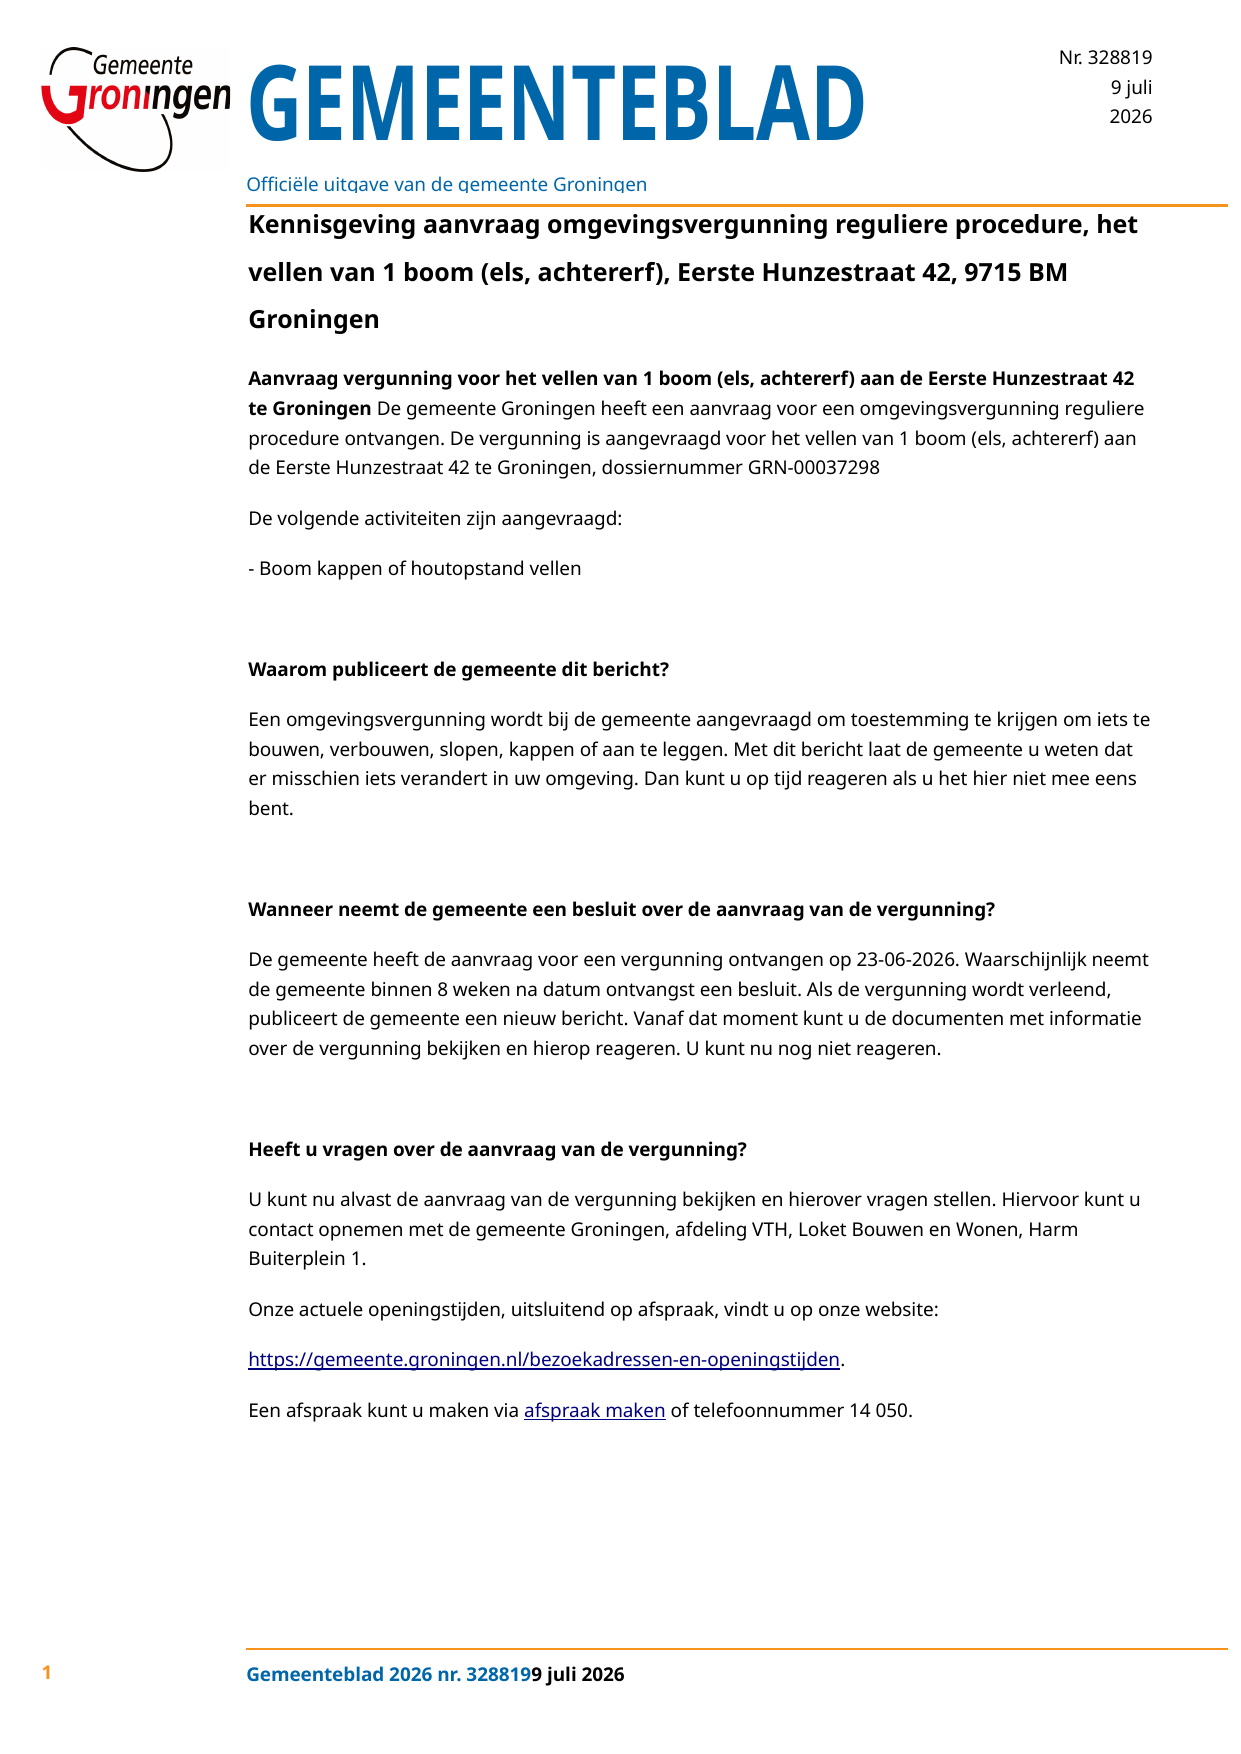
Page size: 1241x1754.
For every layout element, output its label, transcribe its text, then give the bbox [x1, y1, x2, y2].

text De volgende activiteiten zijn aangevraagd: [248, 505, 1152, 530]
text U kunt nu alvast de aanvraag van de vergunning bekijken en hierover vragen stellen. Hiervoor kunt u contact opnemen met de gemeente Groningen, afdeling VTH, Loket Bouwen en Wonen, Harm Buiterplein 1. [248, 1186, 1152, 1271]
text https://gemeente.groningen.nl/bezoekadressen-en-openingstijden. [248, 1346, 1152, 1372]
text Aanvraag vergunning voor het vellen van 1 boom (els, achtererf) aan de Eerste Hunzestraat 42 te Groningen De gemeente Groningen heeft een aanvraag voor een omgevingsvergunning reguliere procedure ontvangen. De vergunning is aangevraagd voor het vellen van 1 boom (els, achtererf) aan de Eerste Hunzestraat 42 te Groningen, dossiernummer GRN-00037298 [248, 366, 1152, 480]
text - Boom kappen of houtopstand vellen [248, 555, 1152, 581]
text De gemeente heeft de aanvraag voor een vergunning ontvangen op 23-06-2026. Waarschijnlijk neemt de gemeente binnen 8 weken na datum ontvangst een besluit. Als de vergunning wordt verleend, publiceert de gemeente een nieuw bericht. Vanaf dat moment kunt u de documenten met informatie over de vergunning bekijken en hierop reageren. U kunt nu nog niet reageren. [248, 946, 1152, 1061]
text Wanneer neemt de gemeente een besluit over de aanvraag van de vergunning? [248, 896, 1152, 922]
text Onze actuele openingstijden, uitsluitend op afspraak, vindt u op onze website: [248, 1296, 1152, 1322]
text Kennisgeving aanvraag omgevingsvergunning reguliere procedure, het vellen van 1 boom (els, achtererf), Eerste Hunzestraat 42, 9715 BM Groningen [248, 207, 1152, 336]
text Heeft u vragen over de aanvraag van de vergunning? [248, 1136, 1152, 1162]
text Een omgevingsvergunning wordt bij de gemeente aangevraagd om toestemming te krijgen om iets te bouwen, verbouwen, slopen, kappen of aan te leggen. Met dit bericht laat de gemeente u weten dat er misschien iets verandert in uw omgeving. Dan kunt u op tijd reageren als u het hier niet mee eens bent. [248, 706, 1152, 821]
text Een afspraak kunt u maken via afspraak maken of telefoonnummer 14 050. [248, 1397, 1152, 1422]
text Waarom publiceert de gemeente dit bericht? [248, 656, 1152, 682]
picture [41, 47, 231, 172]
